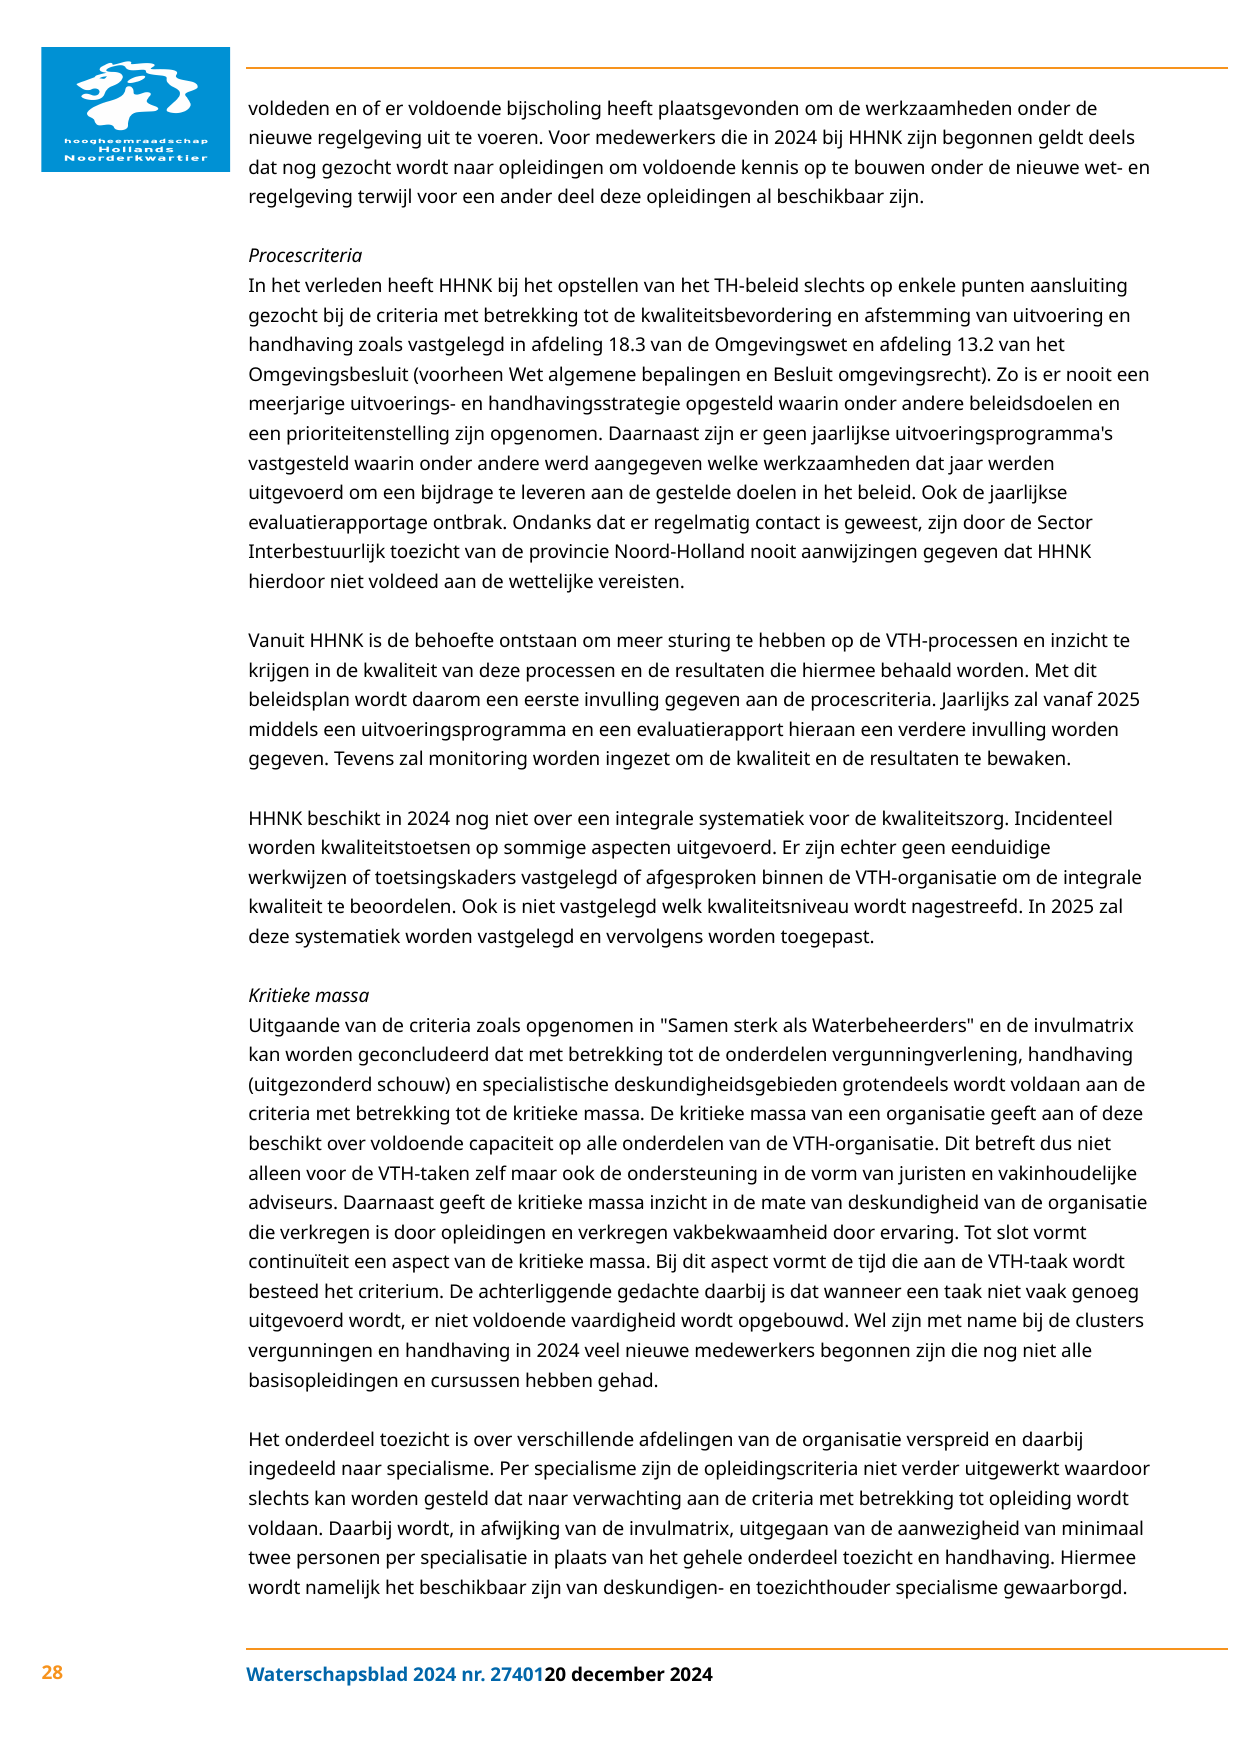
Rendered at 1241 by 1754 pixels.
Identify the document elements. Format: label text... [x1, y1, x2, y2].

text In het verleden heeft HHNK bij het opstellen van het TH-beleid slechts op enkele punten aansluiting gezocht bij de criteria met betrekking tot de kwaliteitsbevordering en afstemming van uitvoering en handhaving zoals vastgelegd in afdeling 18.3 van de Omgevingswet en afdeling 13.2 van het Omgevingsbesluit (voorheen Wet algemene bepalingen en Besluit omgevingsrecht). Zo is er nooit een meerjarige uitvoerings- en handhavingsstrategie opgesteld waarin onder andere beleidsdoelen en een prioriteitenstelling zijn opgenomen. Daarnaast zijn er geen jaarlijkse uitvoeringsprogramma's vastgesteld waarin onder andere werd aangegeven welke werkzaamheden dat jaar werden uitgevoerd om een bijdrage te leveren aan de gestelde doelen in het beleid. Ook de jaarlijkse evaluatierapportage ontbrak. Ondanks dat er regelmatig contact is geweest, zijn door de Sector Interbestuurlijk toezicht van de provincie Noord-Holland nooit aanwijzingen gegeven dat HHNK hierdoor niet voldeed aan de wettelijke vereisten. [248, 272, 1152, 594]
picture [88, 87, 157, 130]
text Procescriteria [248, 243, 1152, 268]
text Kritieke massa [248, 982, 1152, 1008]
picture [118, 62, 197, 112]
text Vanuit HHNK is de behoefte ontstaan om meer sturing te hebben op de VTH-processen en inzicht te krijgen in de kwaliteit van deze processen en de resultaten die hiermee behaald worden. Met dit beleidsplan wordt daarom een eerste invulling gegeven aan de procescriteria. Jaarlijks zal vanaf 2025 middels een uitvoeringsprogramma en een evaluatierapport hieraan een verdere invulling worden gegeven. Tevens zal monitoring worden ingezet om de kwaliteit en de resultaten te bewaken. [248, 627, 1152, 771]
text HHNK beschikt in 2024 nog niet over een integrale systematiek voor de kwaliteitszorg. Incidenteel worden kwaliteitstoetsen op sommige aspecten uitgevoerd. Er zijn echter geen eenduidige werkwijzen of toetsingskaders vastgelegd of afgesproken binnen de VTH-organisatie om de integrale kwaliteit te beoordelen. Ook is niet vastgelegd welk kwaliteitsniveau wordt nagestreefd. In 2025 zal deze systematiek worden vastgelegd en vervolgens worden toegepast. [248, 805, 1152, 949]
text Het onderdeel toezicht is over verschillende afdelingen van de organisatie verspreid en daarbij ingedeeld naar specialisme. Per specialisme zijn de opleidingscriteria niet verder uitgewerkt waardoor slechts kan worden gesteld dat naar verwachting aan de criteria met betrekking tot opleiding wordt voldaan. Daarbij wordt, in afwijking van de invulmatrix, uitgegaan van de aanwezigheid van minimaal twee personen per specialisatie in plaats van het gehele onderdeel toezicht en handhaving. Hiermee wordt namelijk het beschikbaar zijn van deskundigen- en toezichthouder specialisme gewaarborgd. [248, 1426, 1152, 1600]
picture [78, 64, 122, 99]
picture [129, 76, 144, 82]
text voldeden en of er voldoende bijscholing heeft plaatsgevonden om de werkzaamheden onder de nieuwe regelgeving uit te voeren. Voor medewerkers die in 2024 bij HHNK zijn begonnen geldt deels dat nog gezocht wordt naar opleidingen om voldoende kennis op te bouwen onder de nieuwe wet- en regelgeving terwijl voor een ander deel deze opleidingen al beschikbaar zijn. [248, 95, 1152, 209]
text Uitgaande van de criteria zoals opgenomen in "Samen sterk als Waterbeheerders" en de invulmatrix kan worden geconcludeerd dat met betrekking tot de onderdelen vergunningverlening, handhaving (uitgezonderd schouw) en specialistische deskundigheidsgebieden grotendeels wordt voldaan aan de criteria met betrekking tot de kritieke massa. De kritieke massa van een organisatie geeft aan of deze beschikt over voldoende capaciteit op alle onderdelen van de VTH-organisatie. Dit betreft dus niet alleen voor de VTH-taken zelf maar ook de ondersteuning in de vorm van juristen en vakinhoudelijke adviseurs. Daarnaast geeft de kritieke massa inzicht in de mate van deskundigheid van de organisatie die verkregen is door opleidingen en verkregen vakbekwaamheid door ervaring. Tot slot vormt continuïteit een aspect van de kritieke massa. Bij dit aspect vormt de tijd die aan de VTH-taak wordt besteed het criterium. De achterliggende gedachte daarbij is dat wanneer een taak niet vaak genoeg uitgevoerd wordt, er niet voldoende vaardigheid wordt opgebouwd. Wel zijn met name bij de clusters vergunningen en handhaving in 2024 veel nieuwe medewerkers begonnen zijn die nog niet alle basisopleidingen en cursussen hebben gehad. [248, 1012, 1152, 1393]
